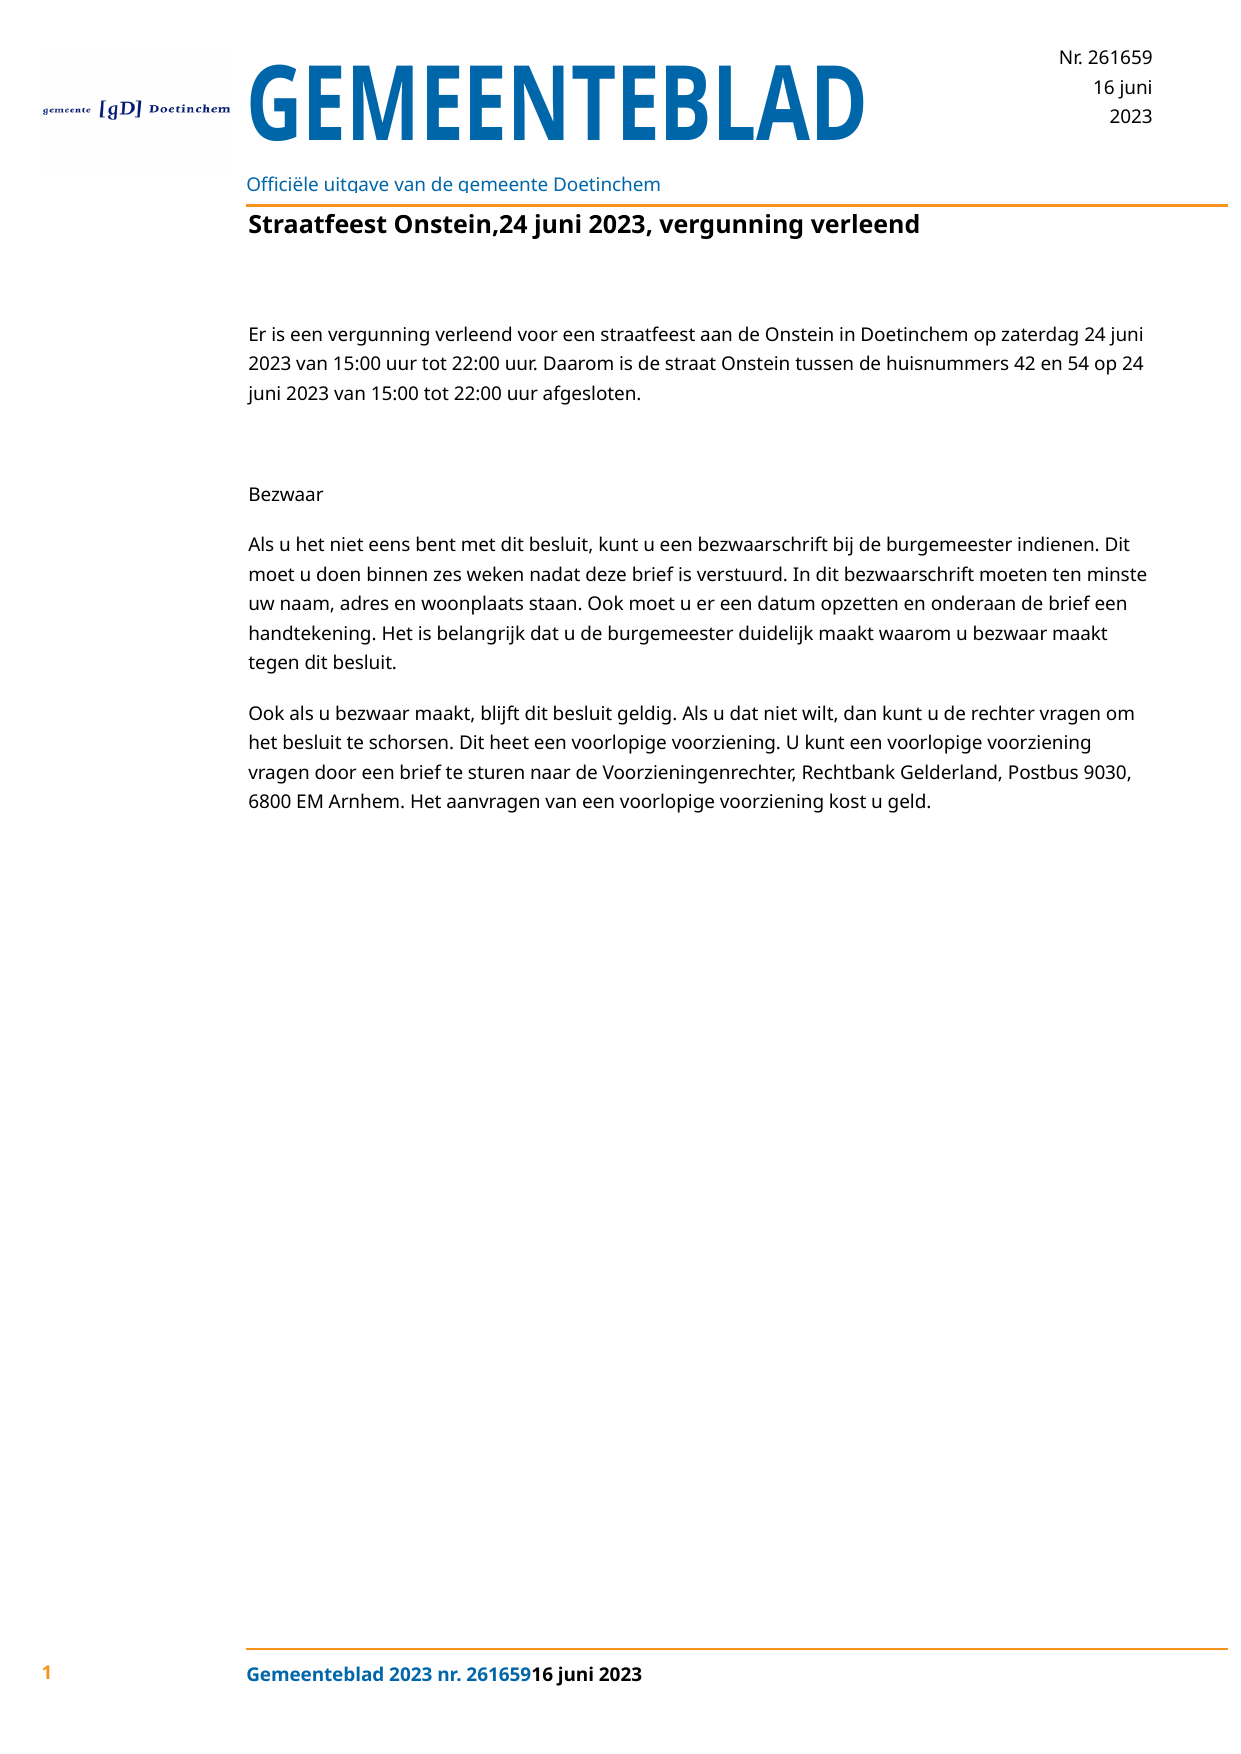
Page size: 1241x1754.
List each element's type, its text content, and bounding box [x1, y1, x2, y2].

text Ook als u bezwaar maakt, blijft dit besluit geldig. Als u dat niet wilt, dan kunt u de rechter vragen om het besluit te schorsen. Dit heet een voorlopige voorziening. U kunt een voorlopige voorziening vragen door een brief te sturen naar de Voorzieningenrechter, Rechtbank Gelderland, Postbus 9030, 6800 EM Arnhem. Het aanvragen van een voorlopige voorziening kost u geld. [248, 700, 1152, 814]
text Er is een vergunning verleend voor een straatfeest aan de Onstein in Doetinchem op zaterdag 24 juni 2023 van 15:00 uur tot 22:00 uur. Daarom is de straat Onstein tussen de huisnummers 42 en 54 op 24 juni 2023 van 15:00 tot 22:00 uur afgesloten. [248, 321, 1152, 406]
picture [41, 47, 231, 172]
text Straatfeest Onstein,24 juni 2023, vergunning verleend [248, 207, 1152, 241]
text Als u het niet eens bent met dit besluit, kunt u een bezwaarschrift bij de burgemeester indienen. Dit moet u doen binnen zes weken nadat deze brief is verstuurd. In dit bezwaarschrift moeten ten minste uw naam, adres en woonplaats staan. Ook moet u er een datum opzetten en onderaan de brief een handtekening. Het is belangrijk dat u de burgemeester duidelijk maakt waarom u bezwaar maakt tegen dit besluit. [248, 531, 1152, 675]
text Bezwaar [248, 481, 1152, 506]
